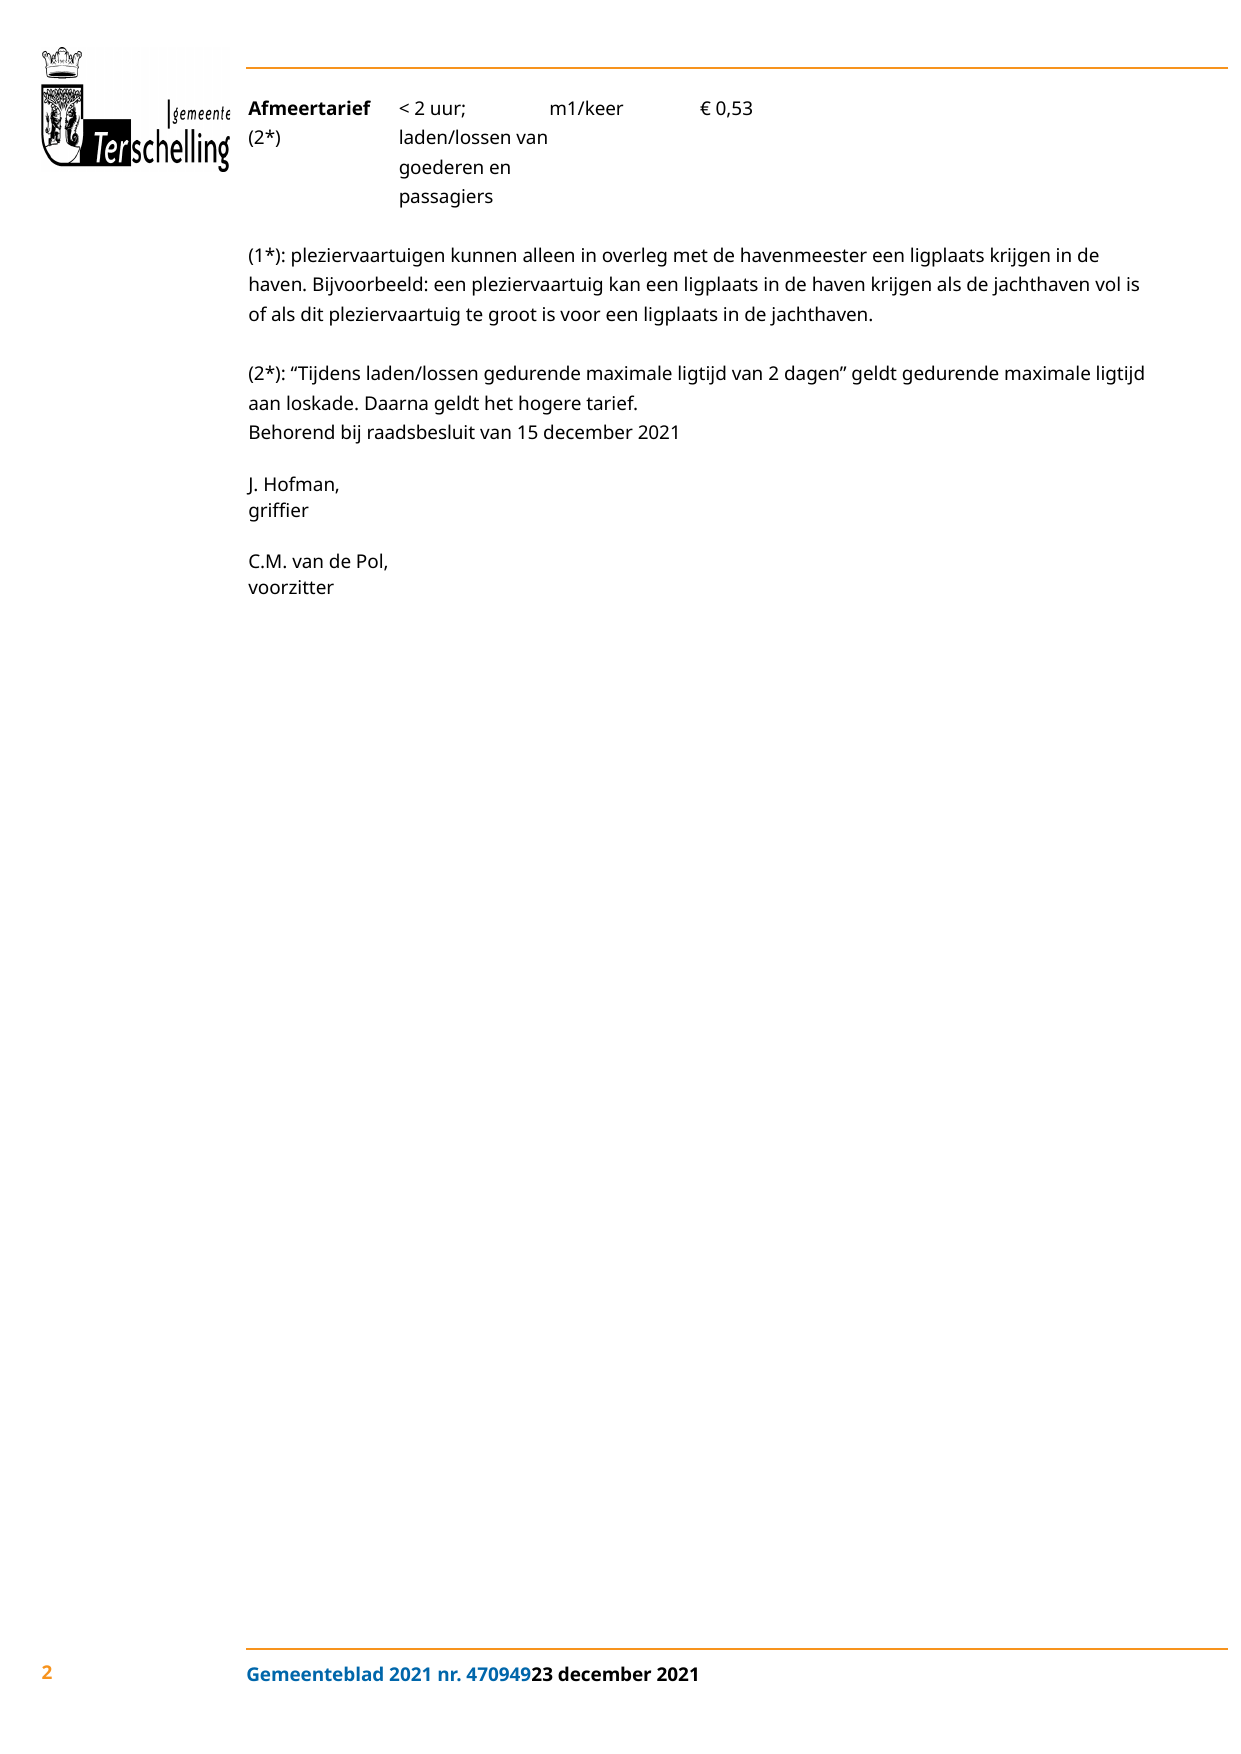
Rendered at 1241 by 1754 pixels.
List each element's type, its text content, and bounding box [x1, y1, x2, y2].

picture [41, 47, 231, 172]
table_cell m1/keer [549, 95, 700, 209]
text (1*): pleziervaartuigen kunnen alleen in overleg met de havenmeester een ligplaats krijgen in de haven. Bijvoorbeeld: een pleziervaartuig kan een ligplaats in de haven krijgen als de jachthaven vol is of als dit pleziervaartuig te groot is voor een ligplaats in de jachthaven. [248, 242, 1152, 327]
text J. Hofman, [248, 471, 1152, 497]
table_cell [850, 95, 1001, 209]
table_cell < 2 uur; laden/lossen van goederen en passagiers [399, 95, 549, 209]
table_cell € 0,53 [700, 95, 850, 209]
table_cell [1001, 95, 1152, 209]
text griffier [248, 497, 1152, 522]
text (2*): “Tijdens laden/lossen gedurende maximale ligtijd van 2 dagen” geldt gedurende maximale ligtijd aan loskade. Daarna geldt het hogere tarief. [248, 360, 1152, 416]
text C.M. van de Pol, [248, 548, 1152, 574]
table_cell Afmeertarief (2*) [248, 95, 398, 209]
text Behorend bij raadsbesluit van 15 december 2021 [248, 419, 1152, 445]
text voorzitter [248, 574, 1152, 600]
